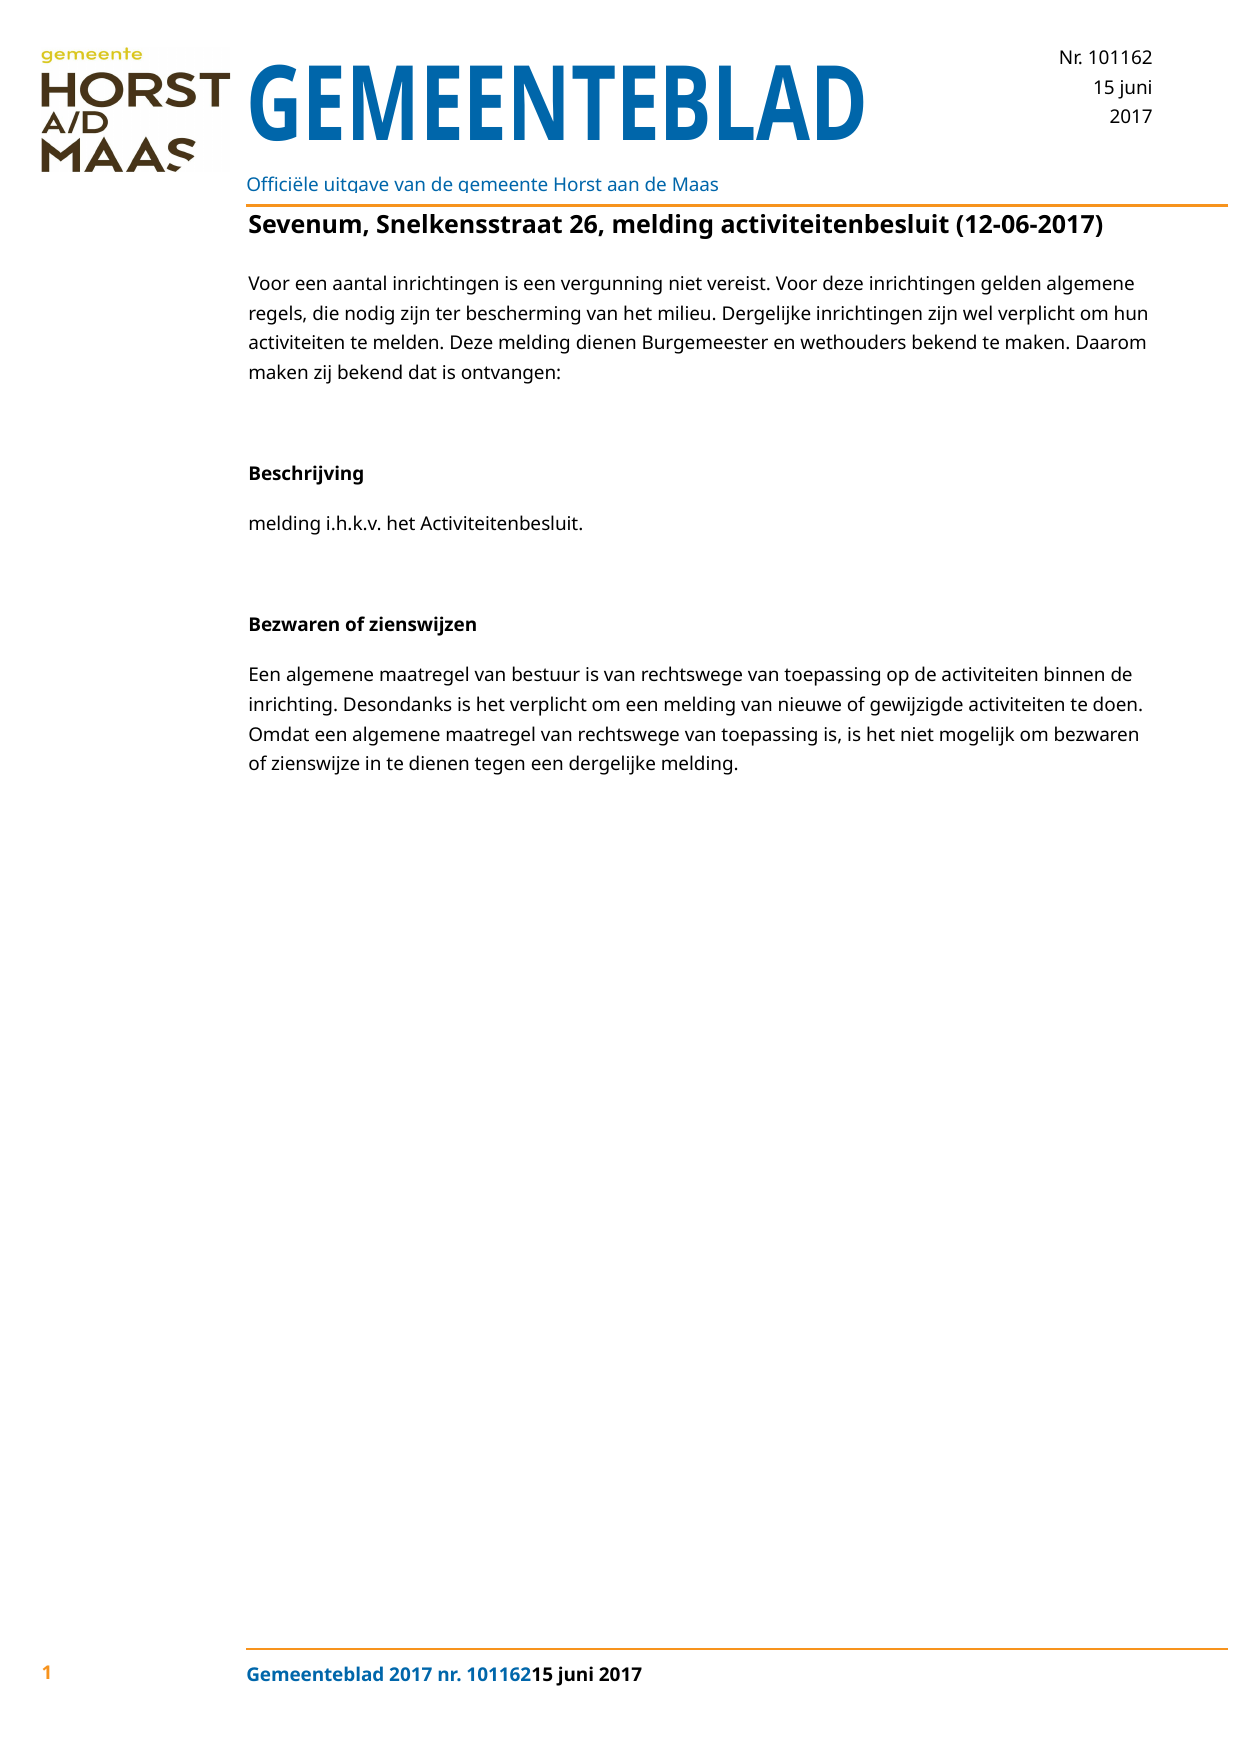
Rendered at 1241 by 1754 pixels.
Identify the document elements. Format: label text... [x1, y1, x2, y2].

text Beschrijving [248, 460, 1152, 486]
text Voor een aantal inrichtingen is een vergunning niet vereist. Voor deze inrichtingen gelden algemene regels, die nodig zijn ter bescherming van het milieu. Dergelijke inrichtingen zijn wel verplicht om hun activiteiten te melden. Deze melding dienen Burgemeester en wethouders bekend te maken. Daarom maken zij bekend dat is ontvangen: [248, 270, 1152, 385]
text Sevenum, Snelkensstraat 26, melding activiteitenbesluit (12-06-2017) [248, 207, 1152, 241]
text melding i.h.k.v. het Activiteitenbesluit. [248, 510, 1152, 536]
text Een algemene maatregel van bestuur is van rechtswege van toepassing op de activiteiten binnen de inrichting. Desondanks is het verplicht om een melding van nieuwe of gewijzigde activiteiten te doen. Omdat een algemene maatregel van rechtswege van toepassing is, is het niet mogelijk om bezwaren of zienswijze in te dienen tegen een dergelijke melding. [248, 662, 1152, 776]
text Bezwaren of zienswijzen [248, 611, 1152, 637]
picture [41, 47, 231, 172]
